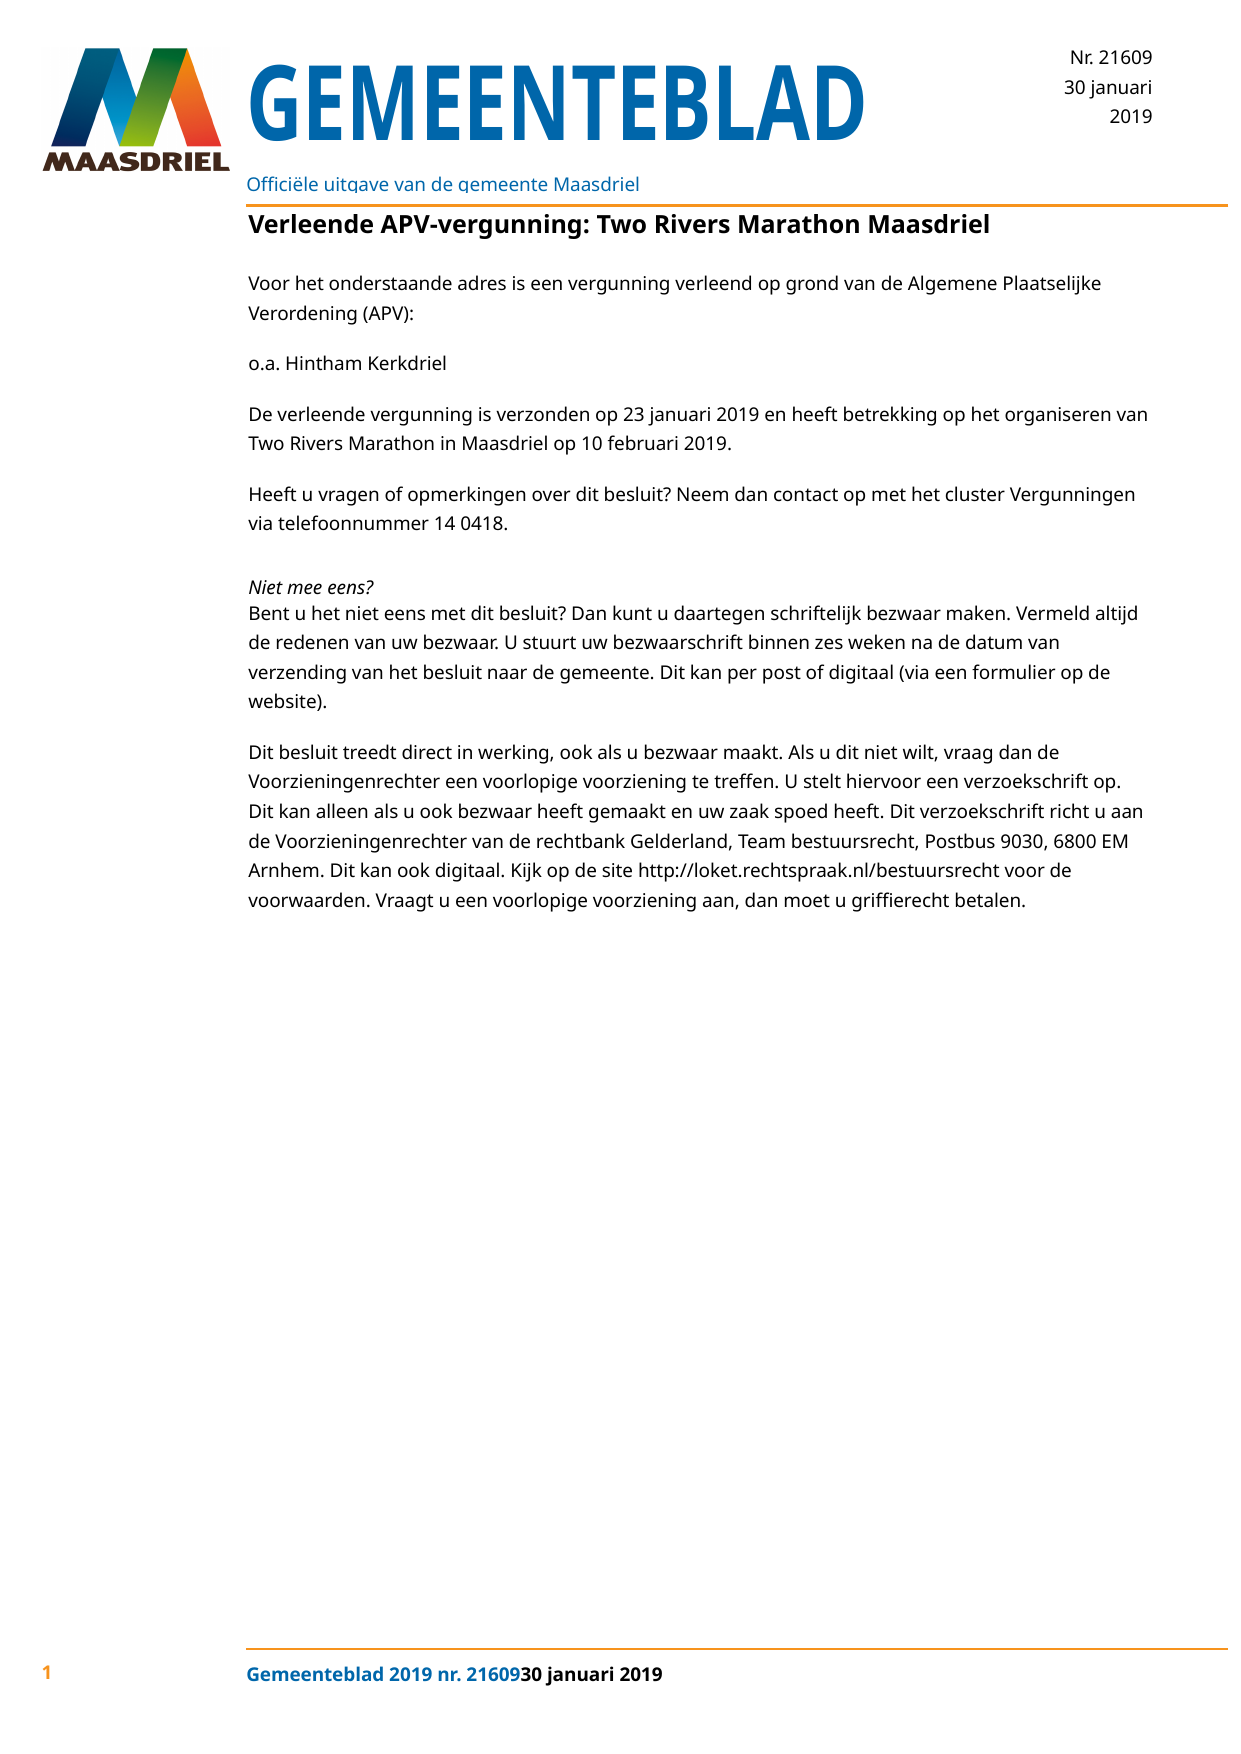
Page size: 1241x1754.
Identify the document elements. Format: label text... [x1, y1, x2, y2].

text Heeft u vragen of opmerkingen over dit besluit? Neem dan contact op met het cluster Vergunningen via telefoonnummer 14 0418. [248, 481, 1152, 536]
text Dit besluit treedt direct in werking, ook als u bezwaar maakt. Als u dit niet wilt, vraag dan de Voorzieningenrechter een voorlopige voorziening te treffen. U stelt hiervoor een verzoekschrift op. Dit kan alleen als u ook bezwaar heeft gemaakt en uw zaak spoed heeft. Dit verzoekschrift richt u aan de Voorzieningenrechter van de rechtbank Gelderland, Team bestuursrecht, Postbus 9030, 6800 EM Arnhem. Dit kan ook digitaal. Kijk op de site http://loket.rechtspraak.nl/bestuursrecht voor de voorwaarden. Vraagt u een voorlopige voorziening aan, dan moet u griffierecht betalen. [248, 739, 1152, 913]
text o.a. Hintham Kerkdriel [248, 350, 1152, 376]
text Bent u het niet eens met dit besluit? Dan kunt u daartegen schriftelijk bezwaar maken. Vermeld altijd de redenen van uw bezwaar. U stuurt uw bezwaarschrift binnen zes weken na de datum van verzending van het besluit naar de gemeente. Dit kan per post of digitaal (via een formulier op de website). [248, 600, 1152, 714]
picture [41, 47, 231, 172]
text De verleende vergunning is verzonden op 23 januari 2019 en heeft betrekking op het organiseren van Two Rivers Marathon in Maasdriel op 10 februari 2019. [248, 401, 1152, 456]
text Niet mee eens? [248, 574, 1152, 600]
text Verleende APV-vergunning: Two Rivers Marathon Maasdriel [248, 207, 1152, 241]
text Voor het onderstaande adres is een vergunning verleend op grond van de Algemene Plaatselijke Verordening (APV): [248, 270, 1152, 326]
